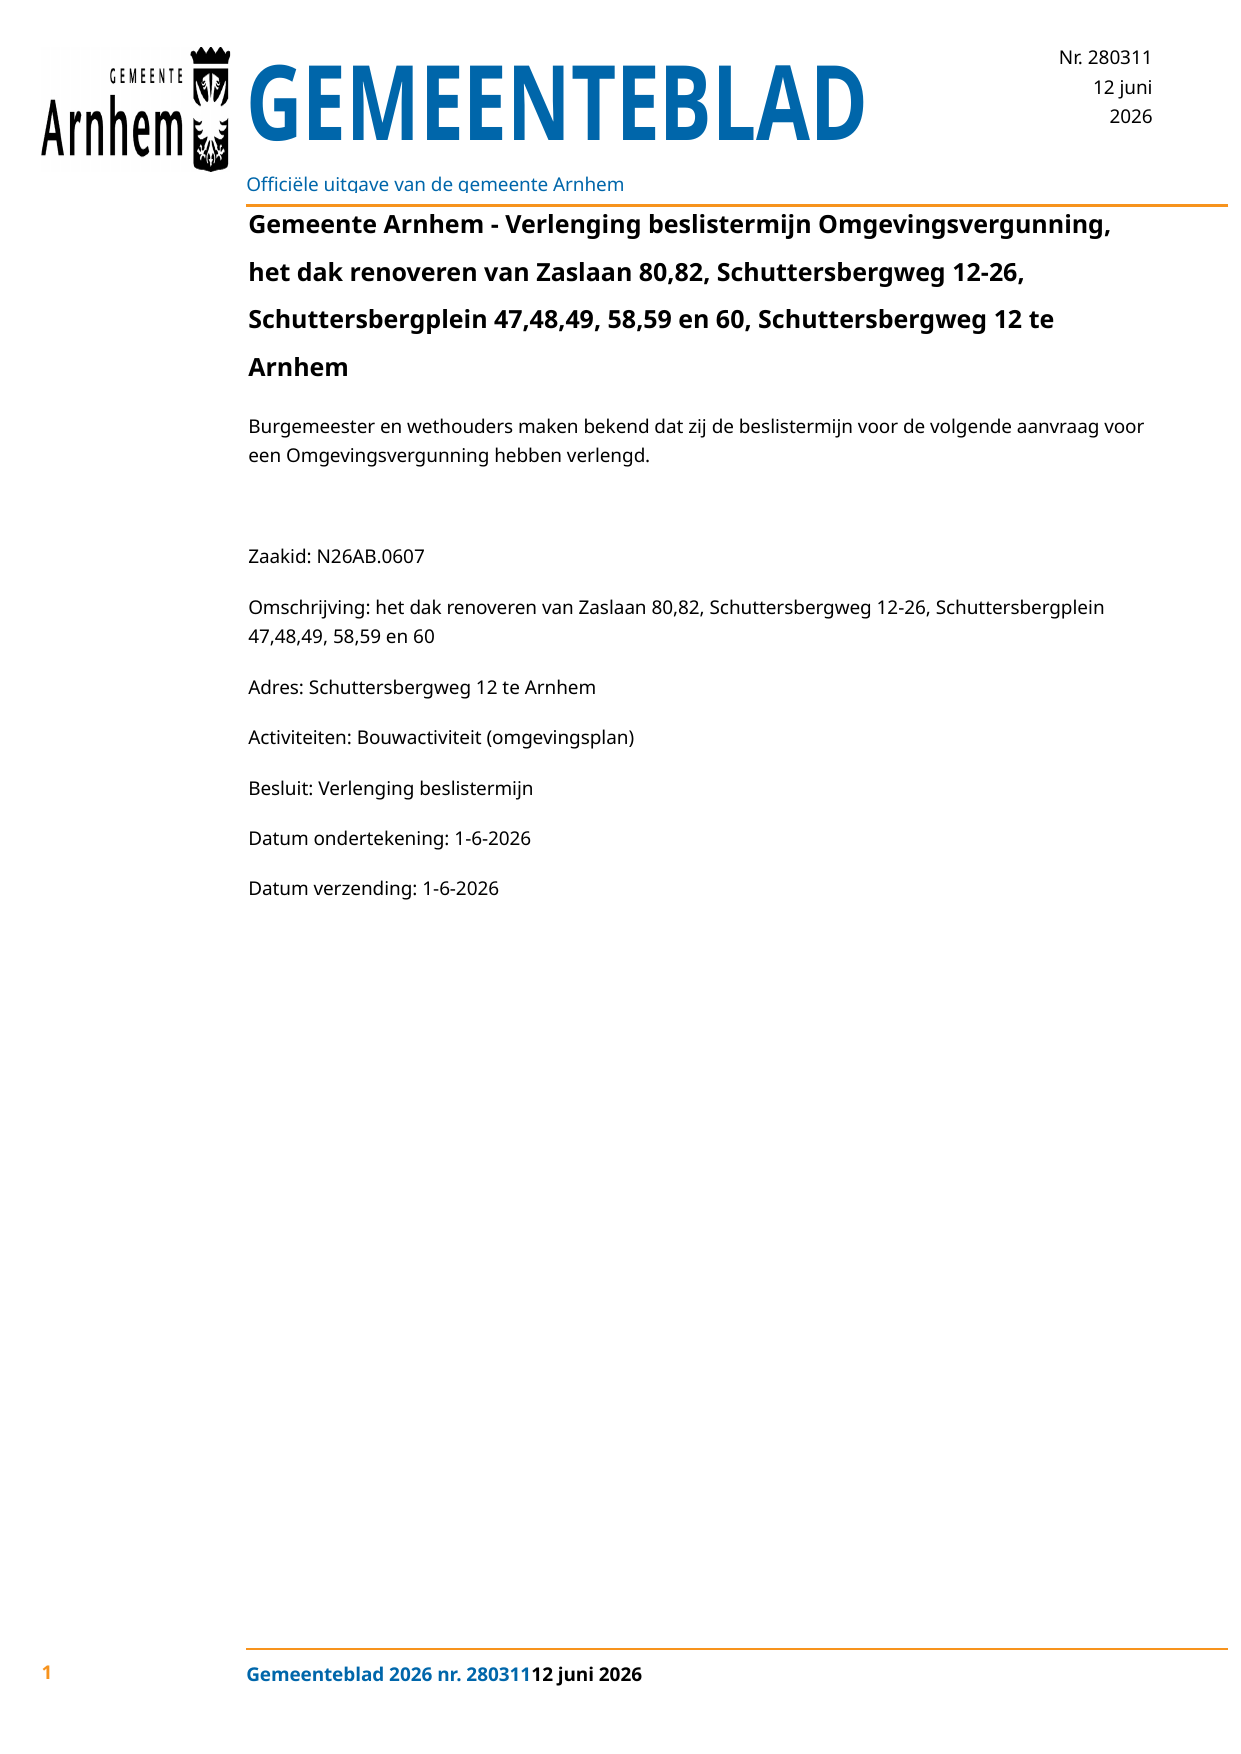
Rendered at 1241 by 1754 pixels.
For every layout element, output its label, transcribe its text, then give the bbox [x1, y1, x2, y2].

text Datum verzending: 1-6-2026 [248, 876, 1152, 901]
text Activiteiten: Bouwactiviteit (omgevingsplan) [248, 724, 1152, 750]
text Datum ondertekening: 1-6-2026 [248, 825, 1152, 851]
text Adres: Schuttersbergweg 12 te Arnhem [248, 674, 1152, 700]
picture [41, 47, 231, 172]
text Besluit: Verlenging beslistermijn [248, 775, 1152, 801]
text Gemeente Arnhem - Verlenging beslistermijn Omgevingsvergunning, het dak renoveren van Zaslaan 80,82, Schuttersbergweg 12-26, Schuttersbergplein 47,48,49, 58,59 en 60, Schuttersbergweg 12 te Arnhem [248, 207, 1152, 384]
text Burgemeester en wethouders maken bekend dat zij de beslistermijn voor de volgende aanvraag voor een Omgevingsvergunning hebben verlengd. [248, 413, 1152, 468]
text Omschrijving: het dak renoveren van Zaslaan 80,82, Schuttersbergweg 12-26, Schuttersbergplein 47,48,49, 58,59 en 60 [248, 594, 1152, 649]
text Zaakid: N26AB.0607 [248, 543, 1152, 569]
